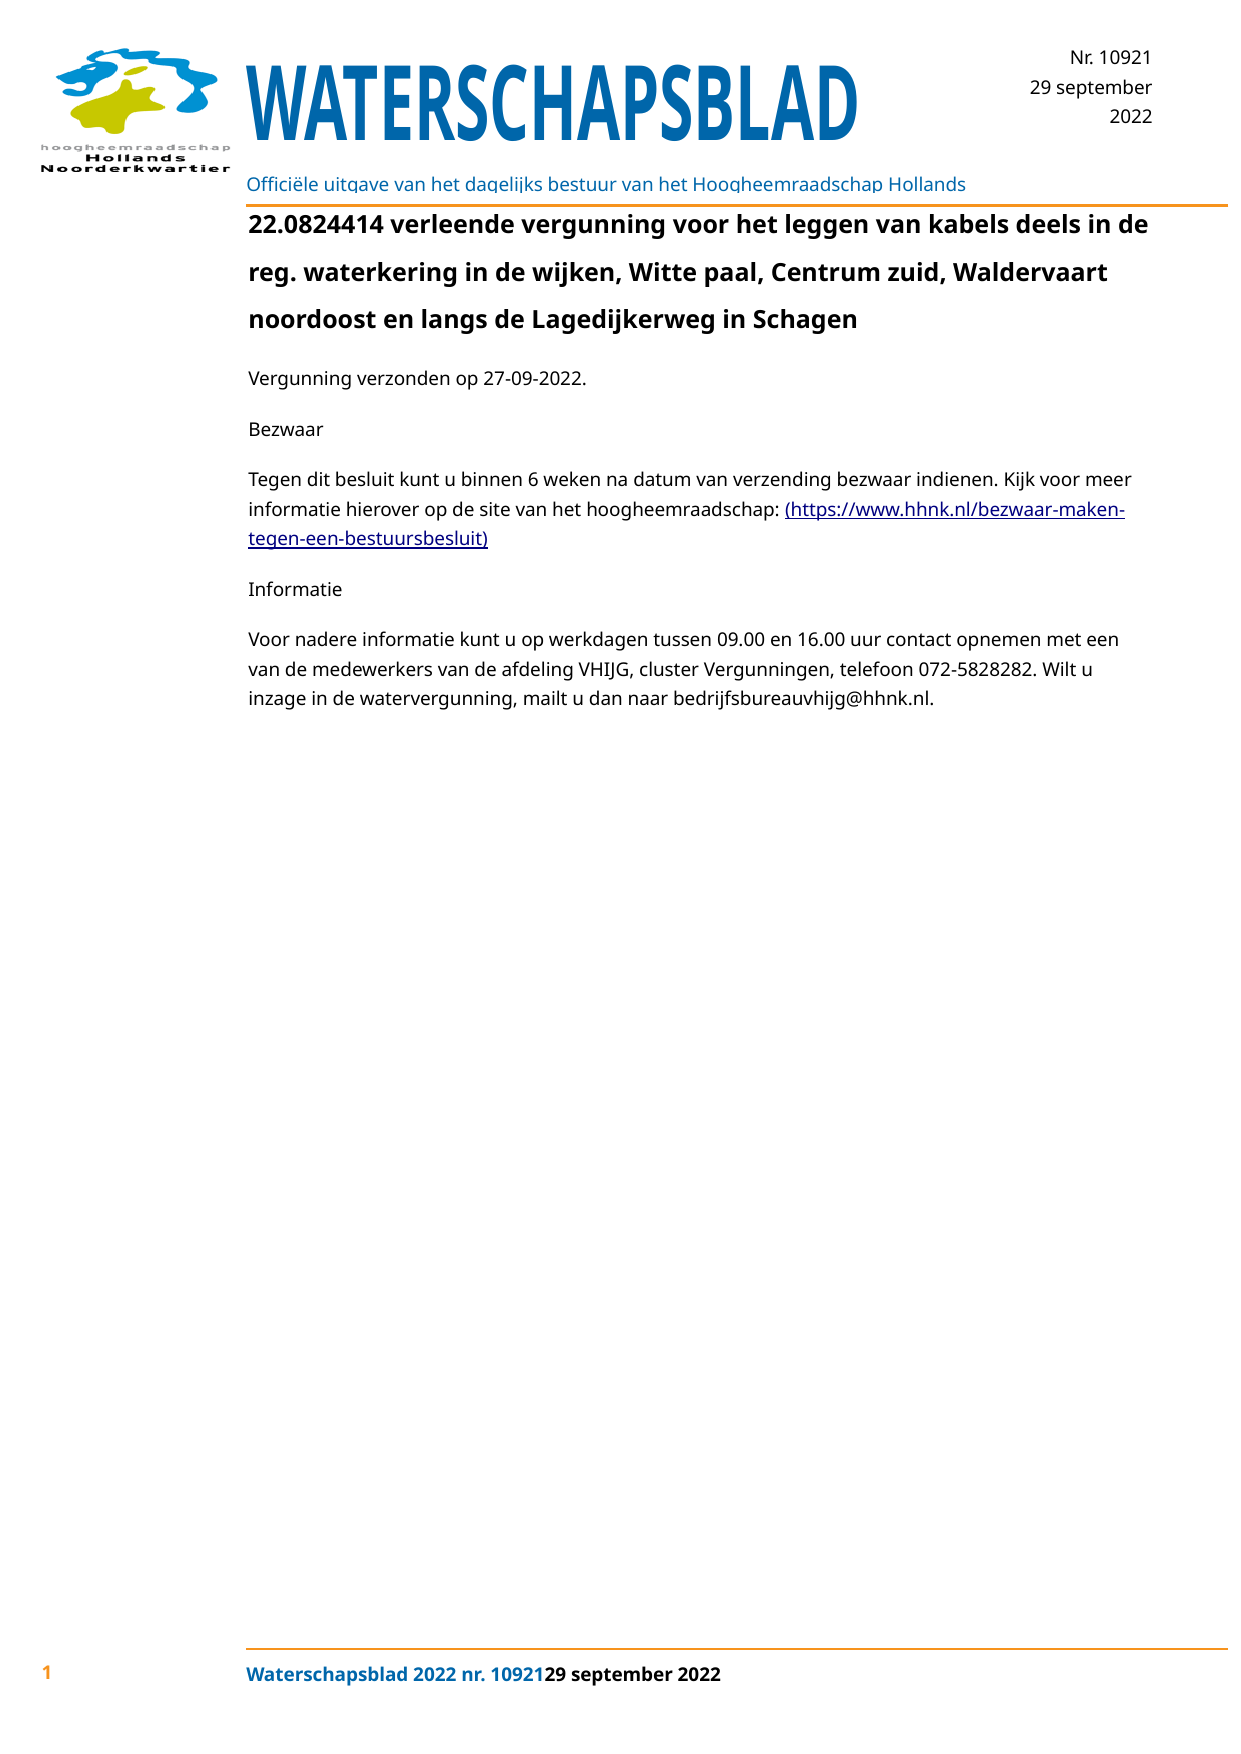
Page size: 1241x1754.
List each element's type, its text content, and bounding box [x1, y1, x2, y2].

text Informatie [248, 576, 1152, 602]
text Bezwaar [248, 416, 1152, 442]
text Vergunning verzonden op 27-09-2022. [248, 366, 1152, 391]
text Voor nadere informatie kunt u op werkdagen tussen 09.00 en 16.00 uur contact opnemen met een van de medewerkers van de afdeling VHIJG, cluster Vergunningen, telefoon 072-5828282. Wilt u inzage in de watervergunning, mailt u dan naar bedrijfsbureauvhijg@hhnk.nl. [248, 626, 1152, 711]
text 22.0824414 verleende vergunning voor het leggen van kabels deels in de reg. waterkering in de wijken, Witte paal, Centrum zuid, Waldervaart noordoost en langs de Lagedijkerweg in Schagen [248, 207, 1152, 336]
picture [41, 47, 231, 172]
text Tegen dit besluit kunt u binnen 6 weken na datum van verzending bezwaar indienen. Kijk voor meer informatie hierover op de site van het hoogheemraadschap: (https://www.hhnk.nl/bezwaar-maken-tegen-een-bestuursbesluit) [248, 466, 1152, 551]
